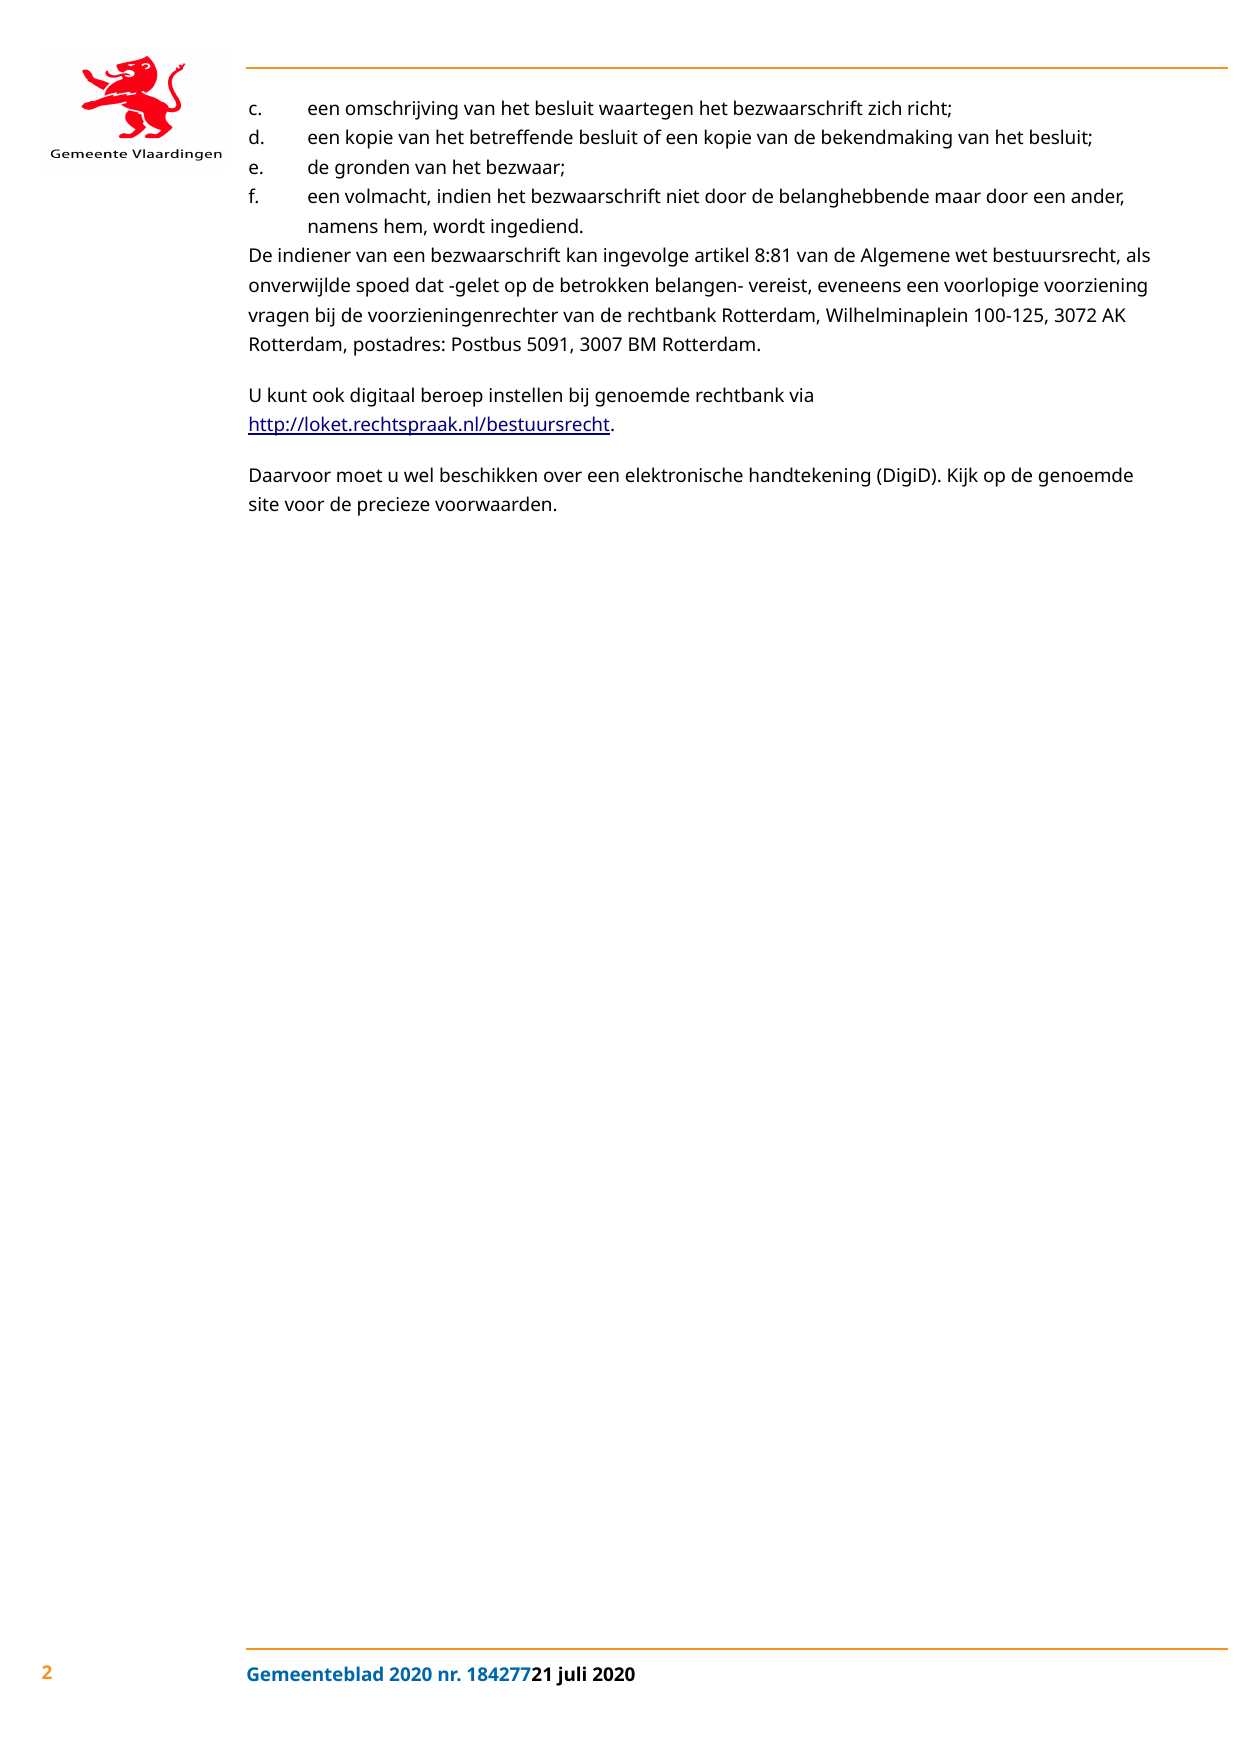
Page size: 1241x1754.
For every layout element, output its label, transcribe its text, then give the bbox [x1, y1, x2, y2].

list een omschrijving van het besluit waartegen het bezwaarschrift zich richt; [248, 95, 1152, 121]
picture [41, 47, 231, 172]
text De indiener van een bezwaarschrift kan ingevolge artikel 8:81 van de Algemene wet bestuursrecht, als onverwijlde spoed dat -gelet op de betrokken belangen- vereist, eveneens een voorlopige voorziening vragen bij de voorzieningenrechter van de rechtbank Rotterdam, Wilhelminaplein 100-125, 3072 AK Rotterdam, postadres: Postbus 5091, 3007 BM Rotterdam. [248, 243, 1152, 357]
text U kunt ook digitaal beroep instellen bij genoemde rechtbank via http://loket.rechtspraak.nl/bestuursrecht. [248, 382, 1152, 437]
list de gronden van het bezwaar; [248, 154, 1152, 180]
list een kopie van het betreffende besluit of een kopie van de bekendmaking van het besluit; [248, 124, 1152, 150]
text Daarvoor moet u wel beschikken over een elektronische handtekening (DigiD). Kijk op de genoemde site voor de precieze voorwaarden. [248, 462, 1152, 517]
list een volmacht, indien het bezwaarschrift niet door de belanghebbende maar door een ander, namens hem, wordt ingediend. [248, 183, 1152, 239]
